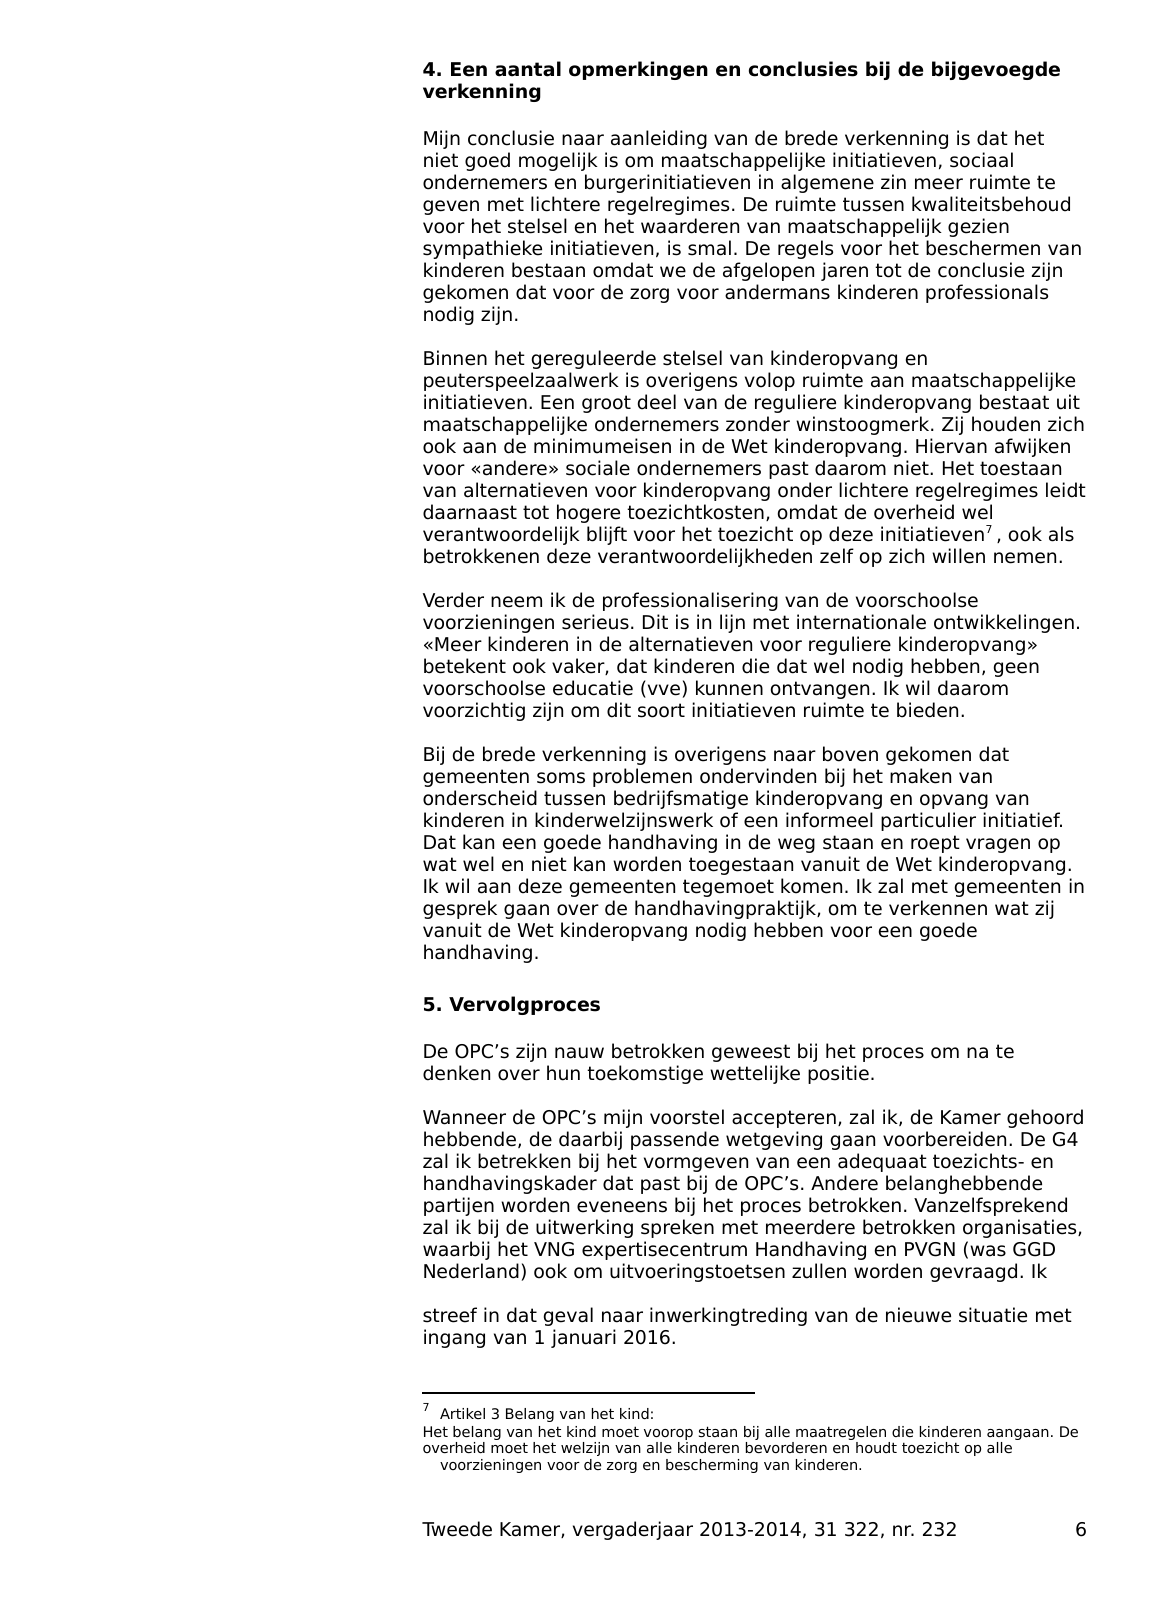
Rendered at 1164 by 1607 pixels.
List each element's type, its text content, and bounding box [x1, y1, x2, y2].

subtitle 4. Een aantal opmerkingen en conclusies bij de bijgevoegde verkenning [422, 59, 1087, 103]
subtitle 5. Vervolgproces [422, 994, 1087, 1016]
text Wanneer de OPC’s mijn voorstel accepteren, zal ik, de Kamer gehoord hebbende, de daarbij passende wetgeving gaan voorbereiden. De G4 zal ik betrekken bij het vormgeven van een adequaat toezichts- en handhavingskader dat past bij de OPC’s. Andere belanghebbende partijen worden eveneens bij het proces betrokken. Vanzelfsprekend zal ik bij de uitwerking spreken met meerdere betrokken organisaties, waarbij het VNG expertisecentrum Handhaving en PVGN (was GGD Nederland) ook om uitvoeringstoetsen zullen worden gevraagd. Ik [422, 1107, 1087, 1283]
text De OPC’s zijn nauw betrokken geweest bij het proces om na te denken over hun toekomstige wettelijke positie. [422, 1041, 1087, 1085]
text overheid moet het welzijn van alle kinderen bevorderen en houdt toezicht op alle voorzieningen voor de zorg en bescherming van kinderen. [422, 1441, 1087, 1474]
text streef in dat geval naar inwerkingtreding van de nieuwe situatie met ingang van 1 januari 2016. [422, 1305, 1087, 1349]
text Verder neem ik de professionalisering van de voorschoolse voorzieningen serieus. Dit is in lijn met internationale ontwikkelingen. «Meer kinderen in de alternatieven voor reguliere kinderopvang» betekent ook vaker, dat kinderen die dat wel nodig hebben, geen voorschoolse educatie (vve) kunnen ontvangen. Ik wil daarom voorzichtig zijn om dit soort initiatieven ruimte te bieden. [422, 590, 1087, 722]
text Bij de brede verkenning is overigens naar boven gekomen dat gemeenten soms problemen ondervinden bij het maken van onderscheid tussen bedrijfsmatige kinderopvang en opvang van kinderen in kinderwelzijnswerk of een informeel particulier initiatief. Dat kan een goede handhaving in de weg staan en roept vragen op wat wel en niet kan worden toegestaan vanuit de Wet kinderopvang. Ik wil aan deze gemeenten tegemoet komen. Ik zal met gemeenten in gesprek gaan over de handhavingpraktijk, om te verkennen wat zij vanuit de Wet kinderopvang nodig hebben voor een goede handhaving. [422, 744, 1087, 964]
text Artikel 3 Belang van het kind: [422, 1402, 1087, 1424]
text Het belang van het kind moet voorop staan bij alle maatregelen die kinderen aangaan. De [422, 1424, 1087, 1441]
text Mijn conclusie naar aanleiding van de brede verkenning is dat het niet goed mogelijk is om maatschappelijke initiatieven, sociaal ondernemers en burgerinitiatieven in algemene zin meer ruimte te geven met lichtere regelregimes. De ruimte tussen kwaliteitsbehoud voor het stelsel en het waarderen van maatschappelijk gezien sympathieke initiatieven, is smal. De regels voor het beschermen van kinderen bestaan omdat we de afgelopen jaren tot de conclusie zijn gekomen dat voor de zorg voor andermans kinderen professionals nodig zijn. [422, 128, 1087, 326]
text Binnen het gereguleerde stelsel van kinderopvang en peuterspeelzaalwerk is overigens volop ruimte aan maatschappelijke initiatieven. Een groot deel van de reguliere kinderopvang bestaat uit maatschappelijke ondernemers zonder winstoogmerk. Zij houden zich ook aan de minimumeisen in de Wet kinderopvang. Hiervan afwijken voor «andere» sociale ondernemers past daarom niet. Het toestaan van alternatieven voor kinderopvang onder lichtere regelregimes leidt daarnaast tot hogere toezichtkosten, omdat de overheid wel verantwoordelijk blijft voor het toezicht op deze initiatieven, ook als betrokkenen deze verantwoordelijkheden zelf op zich willen nemen. [422, 348, 1087, 568]
